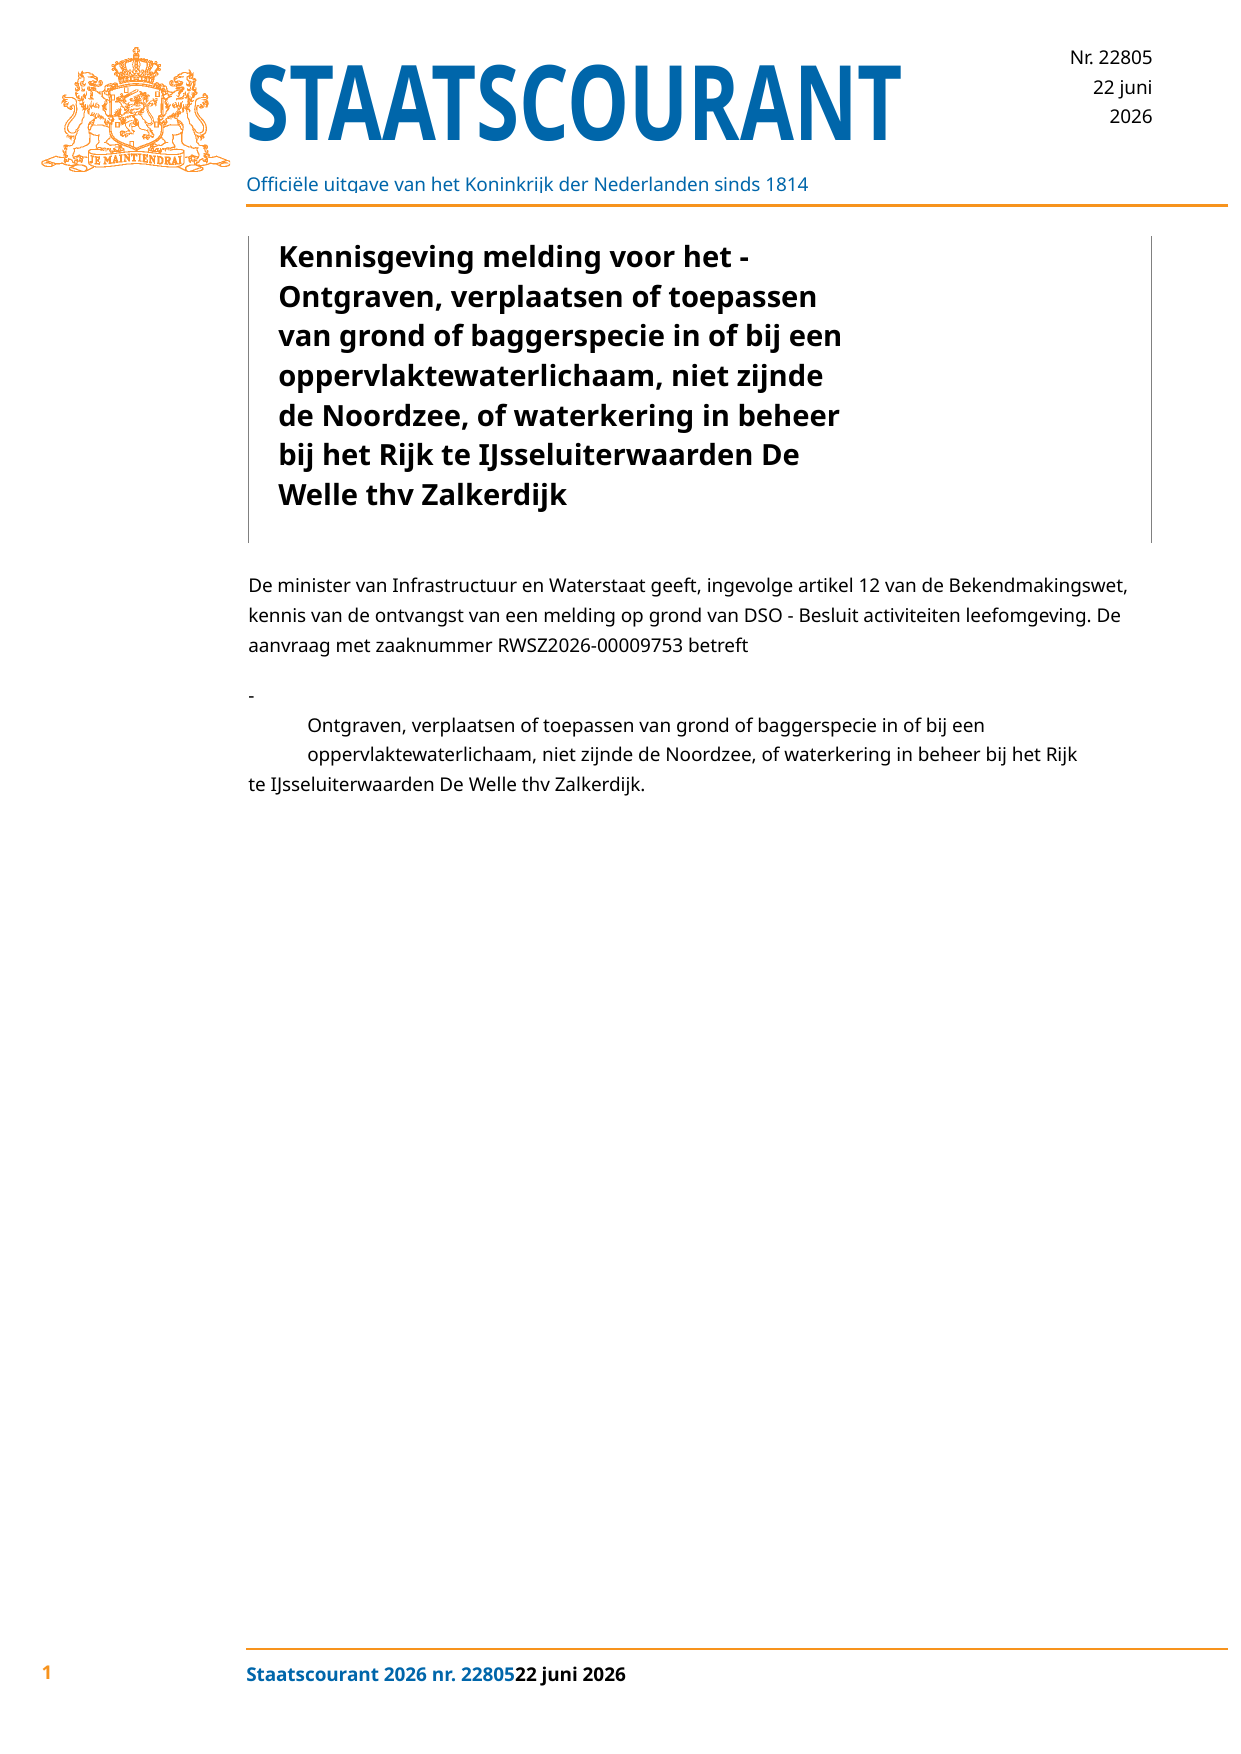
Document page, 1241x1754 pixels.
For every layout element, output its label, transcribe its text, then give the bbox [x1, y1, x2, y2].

picture [41, 47, 231, 172]
table_header [850, 414, 1151, 543]
text De minister van Infrastructuur en Waterstaat geeft, ingevolge artikel 12 van de Bekendmakingswet, kennis van de ontvangst van een melding op grond van DSO - Besluit activiteiten leefomgeving. De aanvraag met zaaknummer RWSZ2026-00009753 betreft [248, 573, 1152, 658]
table_header [850, 236, 912, 413]
table_header Kennisgeving melding voor het -Ontgraven, verplaatsen of toepassen van grond of baggerspecie in of bij een oppervlaktewaterlichaam, niet zijnde de Noordzee, of waterkering in beheer bij het Rijk te IJsseluiterwaarden De Welle thv Zalkerdijk [249, 236, 850, 543]
table_header [1090, 236, 1151, 413]
text te IJsseluiterwaarden De Welle thv Zalkerdijk. [248, 771, 1152, 797]
picture [912, 236, 1090, 414]
list Ontgraven, verplaatsen of toepassen van grond of baggerspecie in of bij een oppervlaktewaterlichaam, niet zijnde de Noordzee, of waterkering in beheer bij het Rijk [248, 712, 1152, 767]
